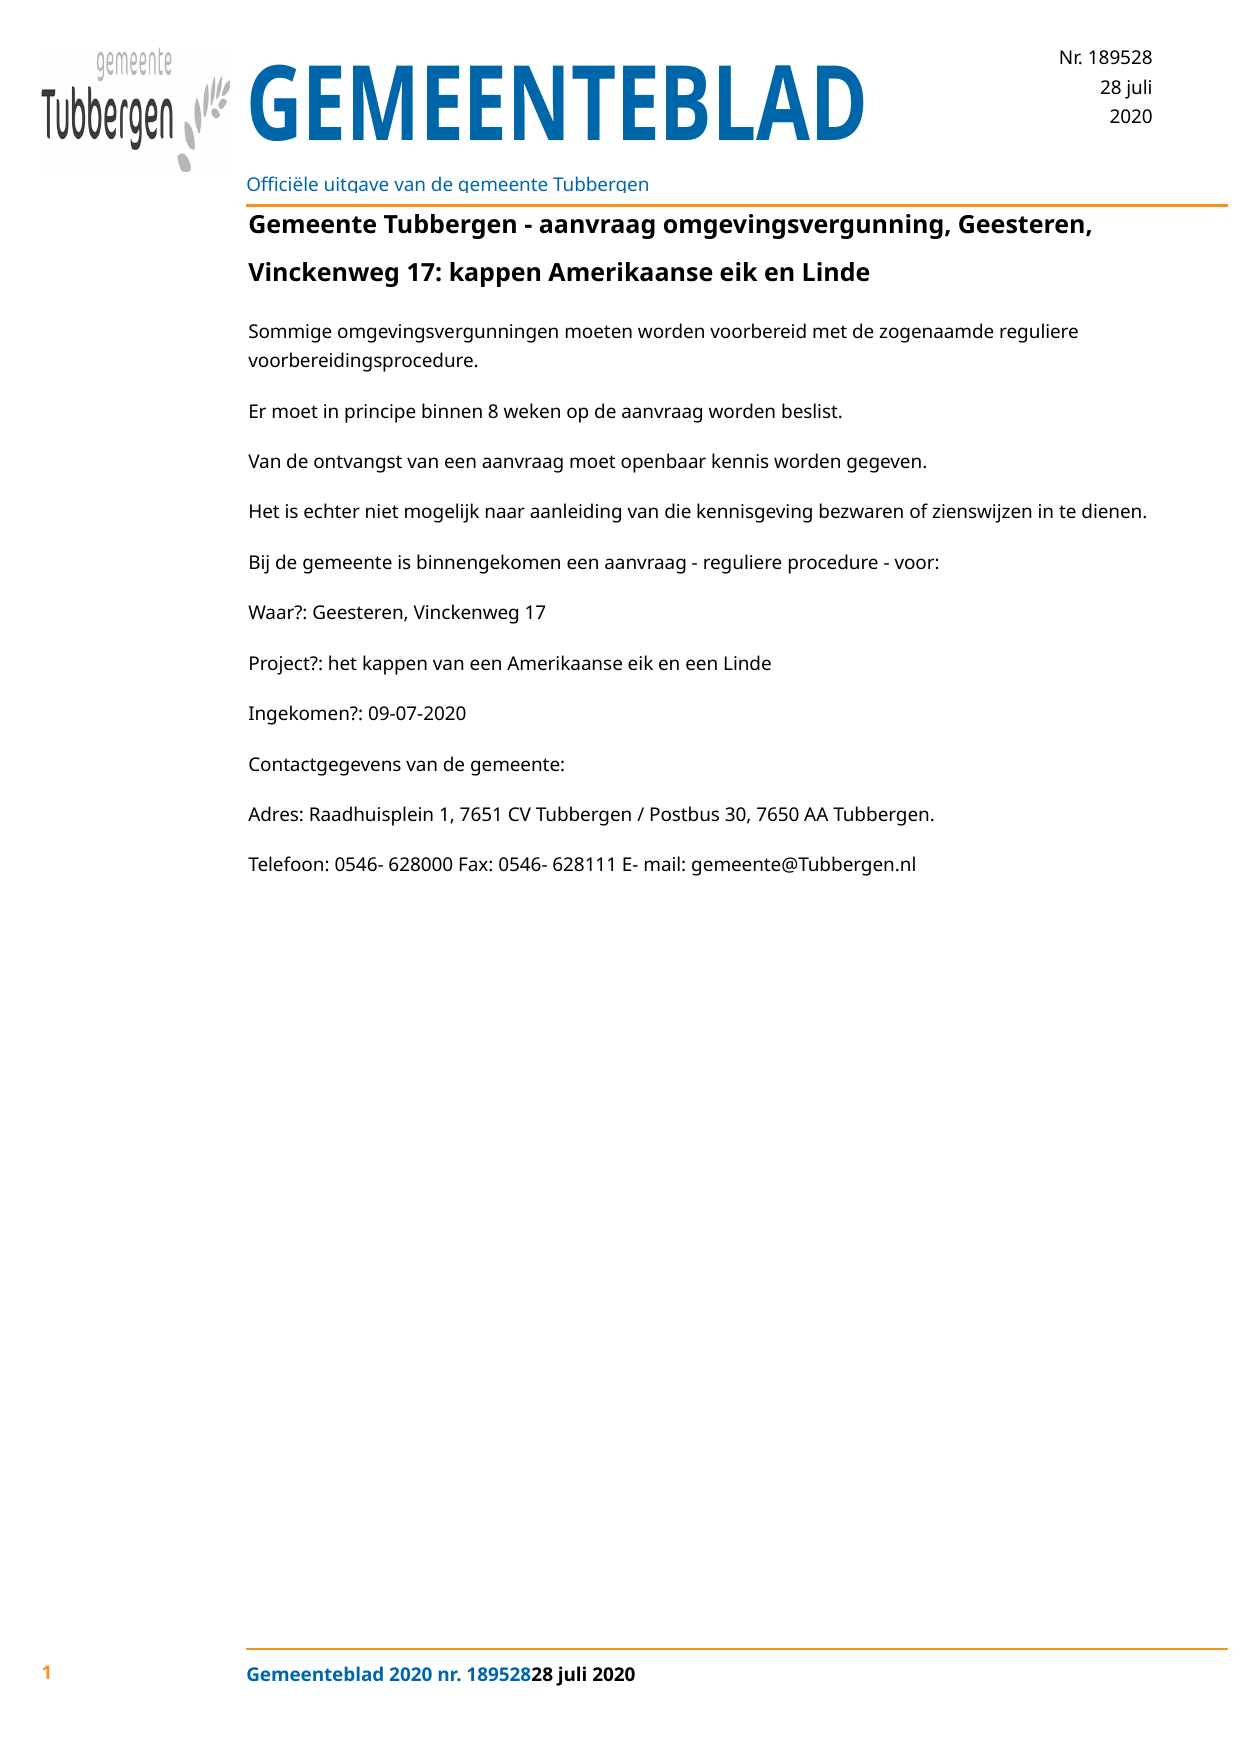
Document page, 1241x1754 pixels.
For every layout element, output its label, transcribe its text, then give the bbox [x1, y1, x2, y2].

text Telefoon: 0546- 628000 Fax: 0546- 628111 E- mail: gemeente@Tubbergen.nl [248, 852, 1152, 877]
text Er moet in principe binnen 8 weken op de aanvraag worden beslist. [248, 398, 1152, 424]
text Contactgegevens van de gemeente: [248, 751, 1152, 777]
text Adres: Raadhuisplein 1, 7651 CV Tubbergen / Postbus 30, 7650 AA Tubbergen. [248, 801, 1152, 827]
text Waar?: Geesteren, Vinckenweg 17 [248, 599, 1152, 625]
text Het is echter niet mogelijk naar aanleiding van die kennisgeving bezwaren of zienswijzen in te dienen. [248, 499, 1152, 524]
text Sommige omgevingsvergunningen moeten worden voorbereid met de zogenaamde reguliere voorbereidingsprocedure. [248, 318, 1152, 373]
text Bij de gemeente is binnengekomen een aanvraag - reguliere procedure - voor: [248, 549, 1152, 575]
text Project?: het kappen van een Amerikaanse eik en een Linde [248, 650, 1152, 676]
picture [41, 47, 231, 172]
text Van de ontvangst van een aanvraag moet openbaar kennis worden gegeven. [248, 448, 1152, 474]
text Ingekomen?: 09-07-2020 [248, 700, 1152, 726]
text Gemeente Tubbergen - aanvraag omgevingsvergunning, Geesteren, Vinckenweg 17: kappen Amerikaanse eik en Linde [248, 207, 1152, 288]
